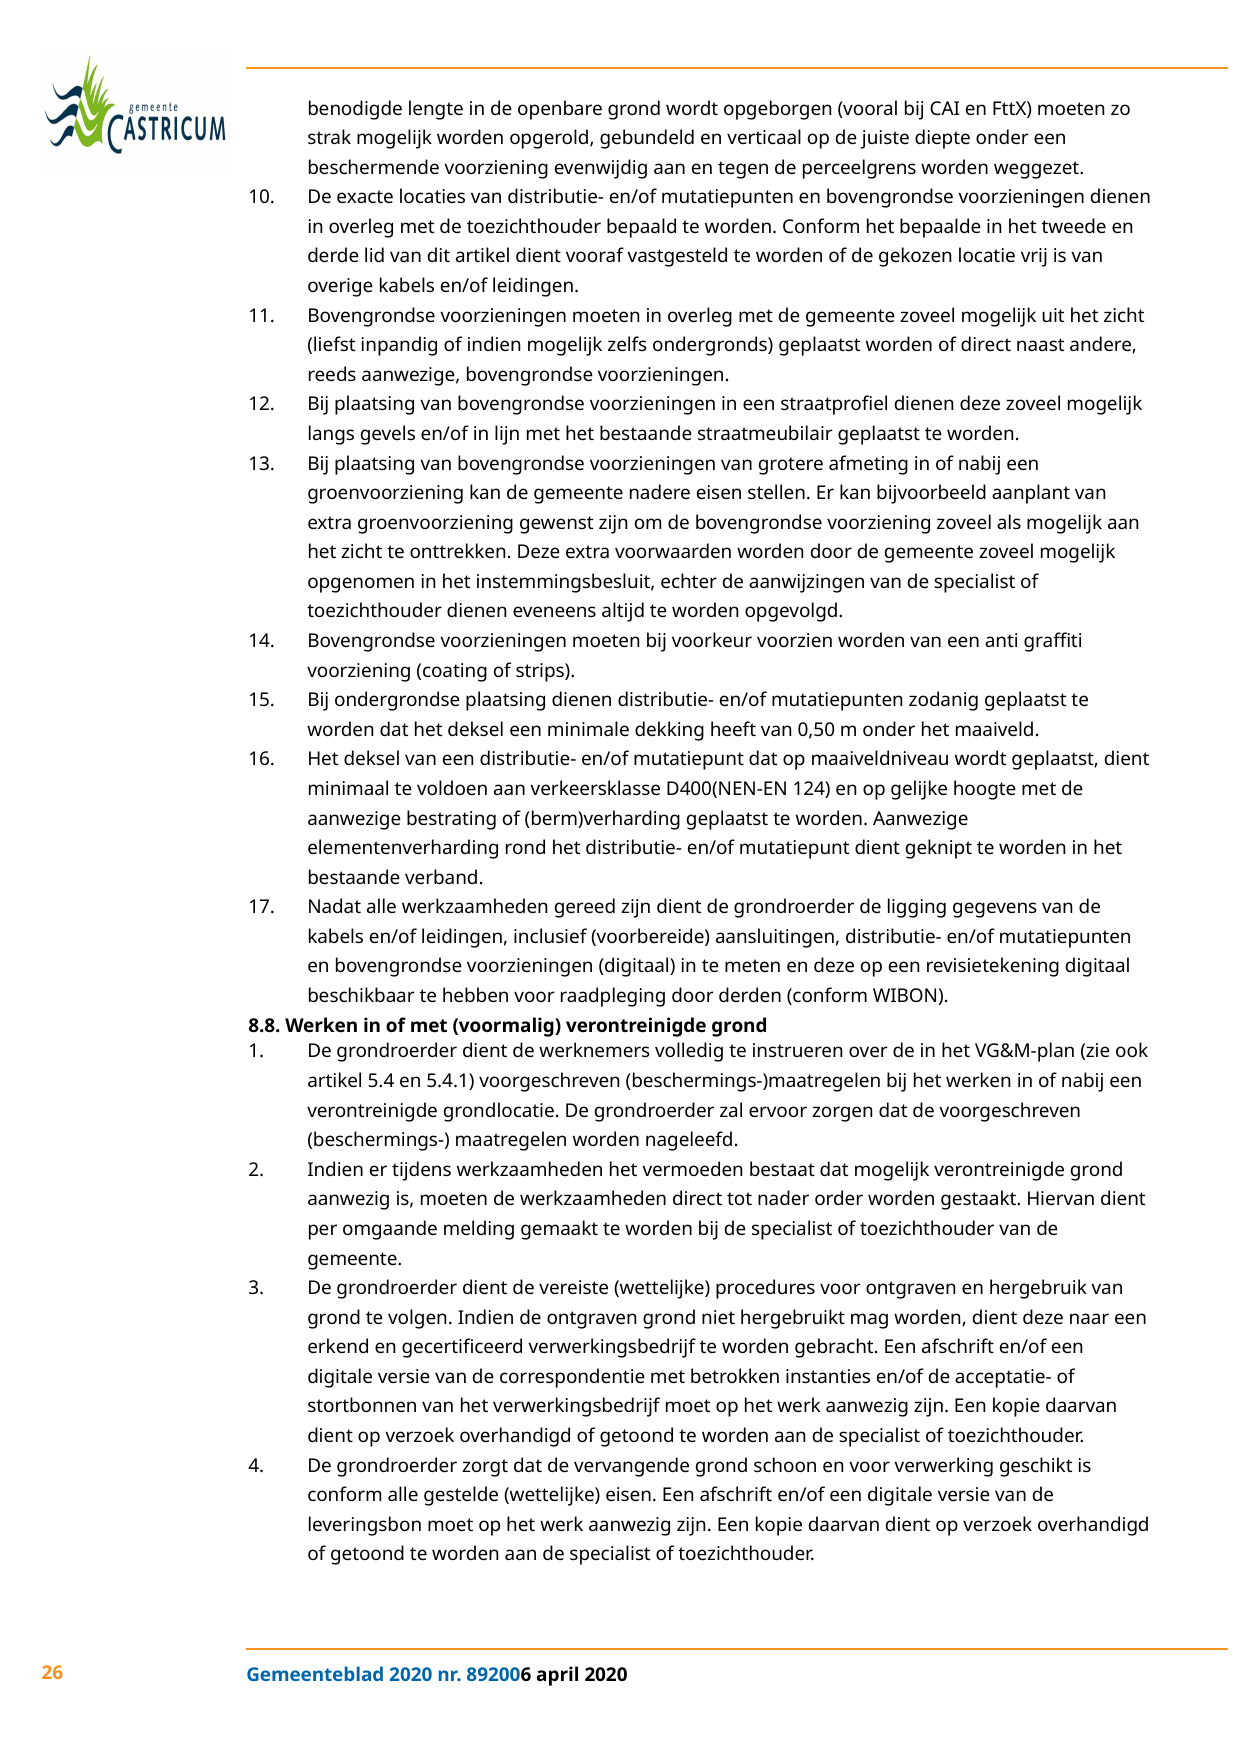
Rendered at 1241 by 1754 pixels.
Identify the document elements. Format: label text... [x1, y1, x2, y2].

list Bovengrondse voorzieningen moeten bij voorkeur voorzien worden van een anti graffiti voorziening (coating of strips). [248, 627, 1152, 683]
list De grondroerder dient de werknemers volledig te instrueren over de in het VG&M-plan (zie ook artikel 5.4 en 5.4.1) voorgeschreven (beschermings-)maatregelen bij het werken in of nabij een verontreinigde grondlocatie. De grondroerder zal ervoor zorgen dat de voorgeschreven (beschermings-) maatregelen worden nageleefd. [248, 1038, 1152, 1152]
list Bovengrondse voorzieningen moeten in overleg met de gemeente zoveel mogelijk uit het zicht (liefst inpandig of indien mogelijk zelfs ondergronds) geplaatst worden of direct naast andere, reeds aanwezige, bovengrondse voorzieningen. [248, 302, 1152, 387]
list De grondroerder zorgt dat de vervangende grond schoon en voor verwerking geschikt is conform alle gestelde (wettelijke) eisen. Een afschrift en/of een digitale versie van de leveringsbon moet op het werk aanwezig zijn. Een kopie daarvan dient op verzoek overhandigd of getoond te worden aan de specialist of toezichthouder. [248, 1452, 1152, 1566]
picture [41, 47, 231, 172]
list De exacte locaties van distributie- en/of mutatiepunten en bovengrondse voorzieningen dienen in overleg met de toezichthouder bepaald te worden. Conform het bepaalde in het tweede en derde lid van dit artikel dient vooraf vastgesteld te worden of de gekozen locatie vrij is van overige kabels en/of leidingen. [248, 183, 1152, 298]
list Indien er tijdens werkzaamheden het vermoeden bestaat dat mogelijk verontreinigde grond aanwezig is, moeten de werkzaamheden direct tot nader order worden gestaakt. Hiervan dient per omgaande melding gemaakt te worden bij de specialist of toezichthouder van de gemeente. [248, 1156, 1152, 1270]
list De grondroerder dient de vereiste (wettelijke) procedures voor ontgraven en hergebruik van grond te volgen. Indien de ontgraven grond niet hergebruikt mag worden, dient deze naar een erkend en gecertificeerd verwerkingsbedrijf te worden gebracht. Een afschrift en/of een digitale versie van de correspondentie met betrokken instanties en/of de acceptatie- of stortbonnen van het verwerkingsbedrijf moet op het werk aanwezig zijn. Een kopie daarvan dient op verzoek overhandigd of getoond te worden aan de specialist of toezichthouder. [248, 1274, 1152, 1448]
list Bij ondergrondse plaatsing dienen distributie- en/of mutatiepunten zodanig geplaatst te worden dat het deksel een minimale dekking heeft van 0,50 m onder het maaiveld. [248, 686, 1152, 742]
list Bij plaatsing van bovengrondse voorzieningen van grotere afmeting in of nabij een groenvoorziening kan de gemeente nadere eisen stellen. Er kan bijvoorbeeld aanplant van extra groenvoorziening gewenst zijn om de bovengrondse voorziening zoveel als mogelijk aan het zicht te onttrekken. Deze extra voorwaarden worden door de gemeente zoveel mogelijk opgenomen in het instemmingsbesluit, echter de aanwijzingen van de specialist of toezichthouder dienen eveneens altijd te worden opgevolgd. [248, 450, 1152, 623]
list Bij plaatsing van bovengrondse voorzieningen in een straatprofiel dienen deze zoveel mogelijk langs gevels en/of in lijn met het bestaande straatmeubilair geplaatst te worden. [248, 391, 1152, 446]
list Het deksel van een distributie- en/of mutatiepunt dat op maaiveldniveau wordt geplaatst, dient minimaal te voldoen aan verkeersklasse D400(NEN-EN 124) en op gelijke hoogte met de aanwezige bestrating of (berm)verharding geplaatst te worden. Aanwezige elementenverharding rond het distributie- en/of mutatiepunt dient geknipt te worden in het bestaande verband. [248, 746, 1152, 890]
text 8.8. Werken in of met (voormalig) verontreinigde grond [248, 1012, 1152, 1038]
list Nadat alle werkzaamheden gereed zijn dient de grondroerder de ligging gegevens van de kabels en/of leidingen, inclusief (voorbereide) aansluitingen, distributie- en/of mutatiepunten en bovengrondse voorzieningen (digitaal) in te meten en deze op een revisietekening digitaal beschikbaar te hebben voor raadpleging door derden (conform WIBON). [248, 893, 1152, 1008]
list benodigde lengte in de openbare grond wordt opgeborgen (vooral bij CAI en FttX) moeten zo strak mogelijk worden opgerold, gebundeld en verticaal op de juiste diepte onder een beschermende voorziening evenwijdig aan en tegen de perceelgrens worden weggezet. [248, 95, 1152, 180]
